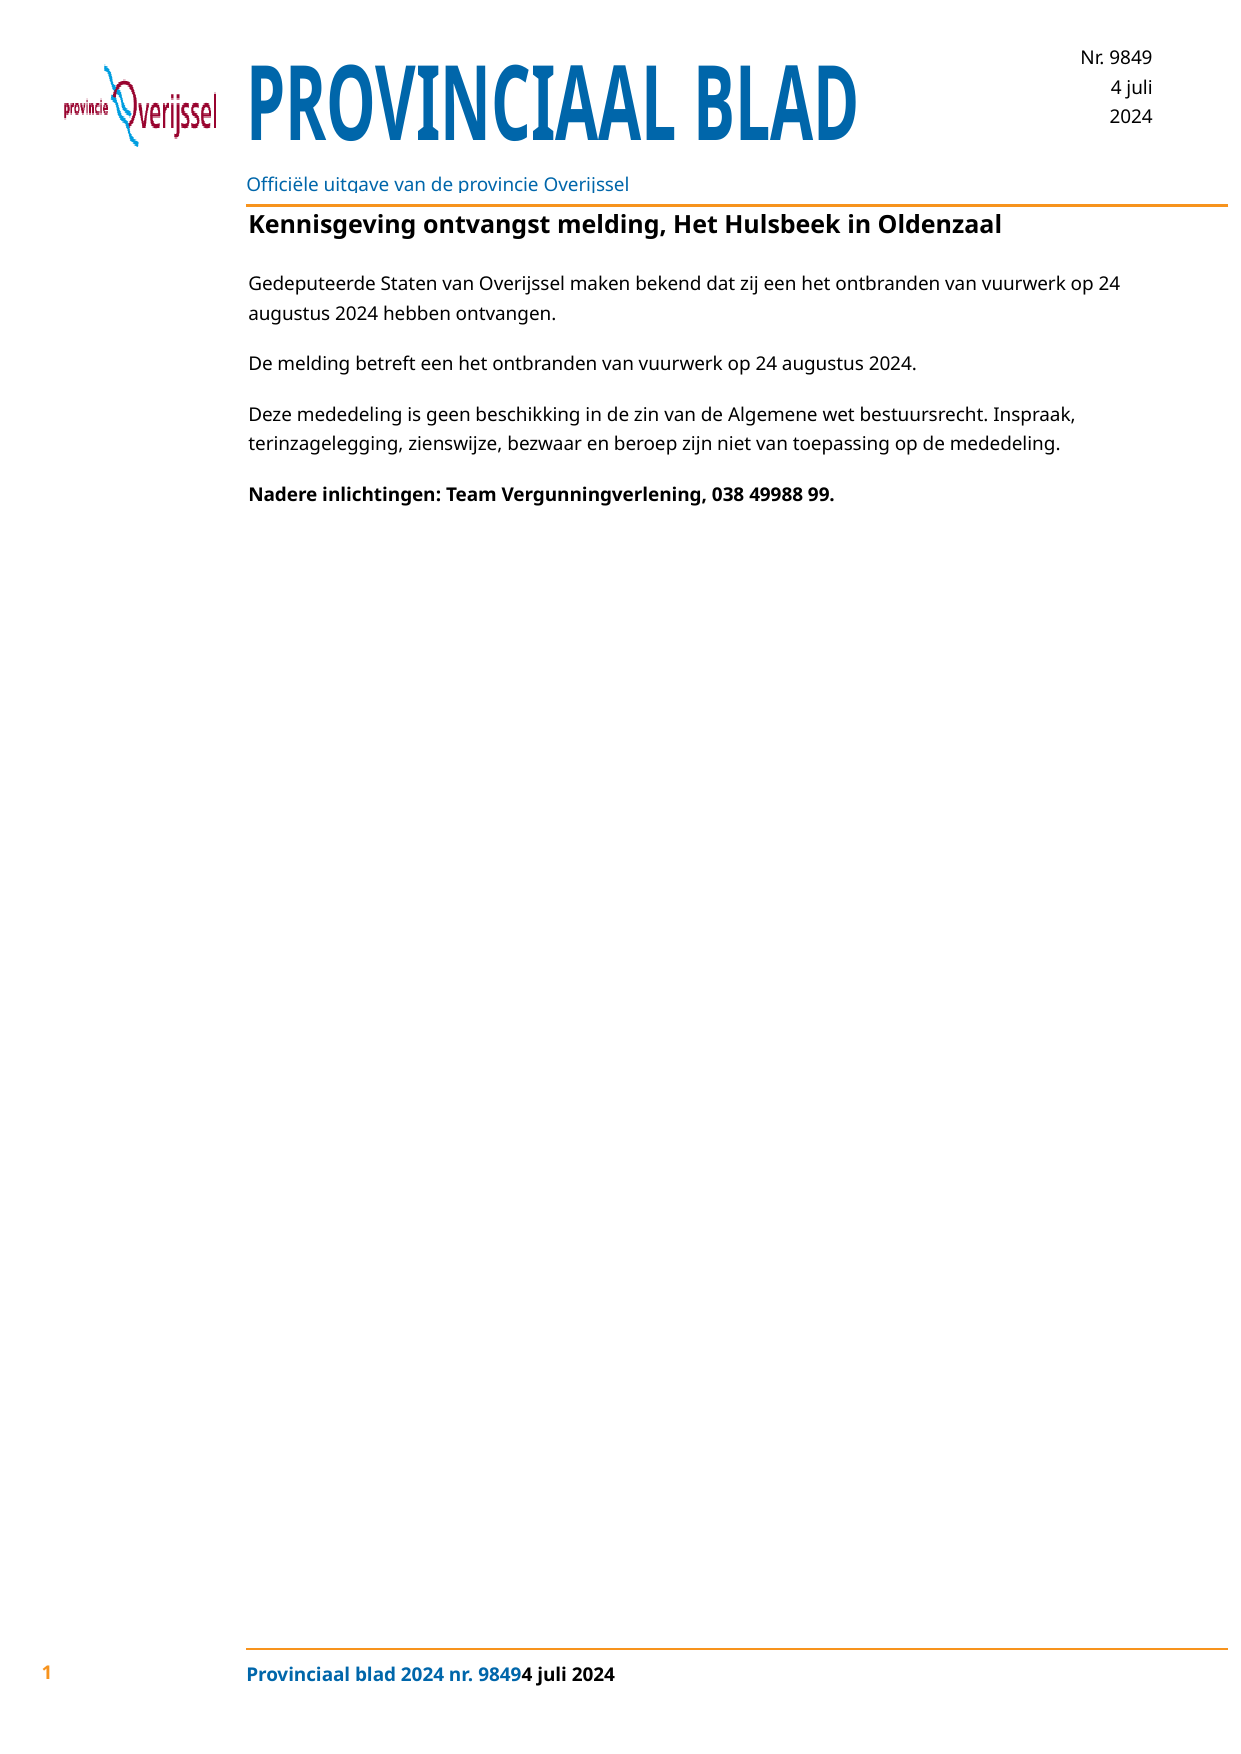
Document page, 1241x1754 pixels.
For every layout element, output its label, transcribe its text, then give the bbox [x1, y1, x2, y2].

picture [41, 47, 231, 172]
text Deze mededeling is geen beschikking in de zin van de Algemene wet bestuursrecht. Inspraak, terinzagelegging, zienswijze, bezwaar en beroep zijn niet van toepassing op de mededeling. [248, 401, 1152, 456]
text De melding betreft een het ontbranden van vuurwerk op 24 augustus 2024. [248, 350, 1152, 376]
text Kennisgeving ontvangst melding, Het Hulsbeek in Oldenzaal [248, 207, 1152, 241]
text Gedeputeerde Staten van Overijssel maken bekend dat zij een het ontbranden van vuurwerk op 24 augustus 2024 hebben ontvangen. [248, 270, 1152, 326]
text Nadere inlichtingen: Team Vergunningverlening, 038 49988 99. [248, 481, 1152, 506]
